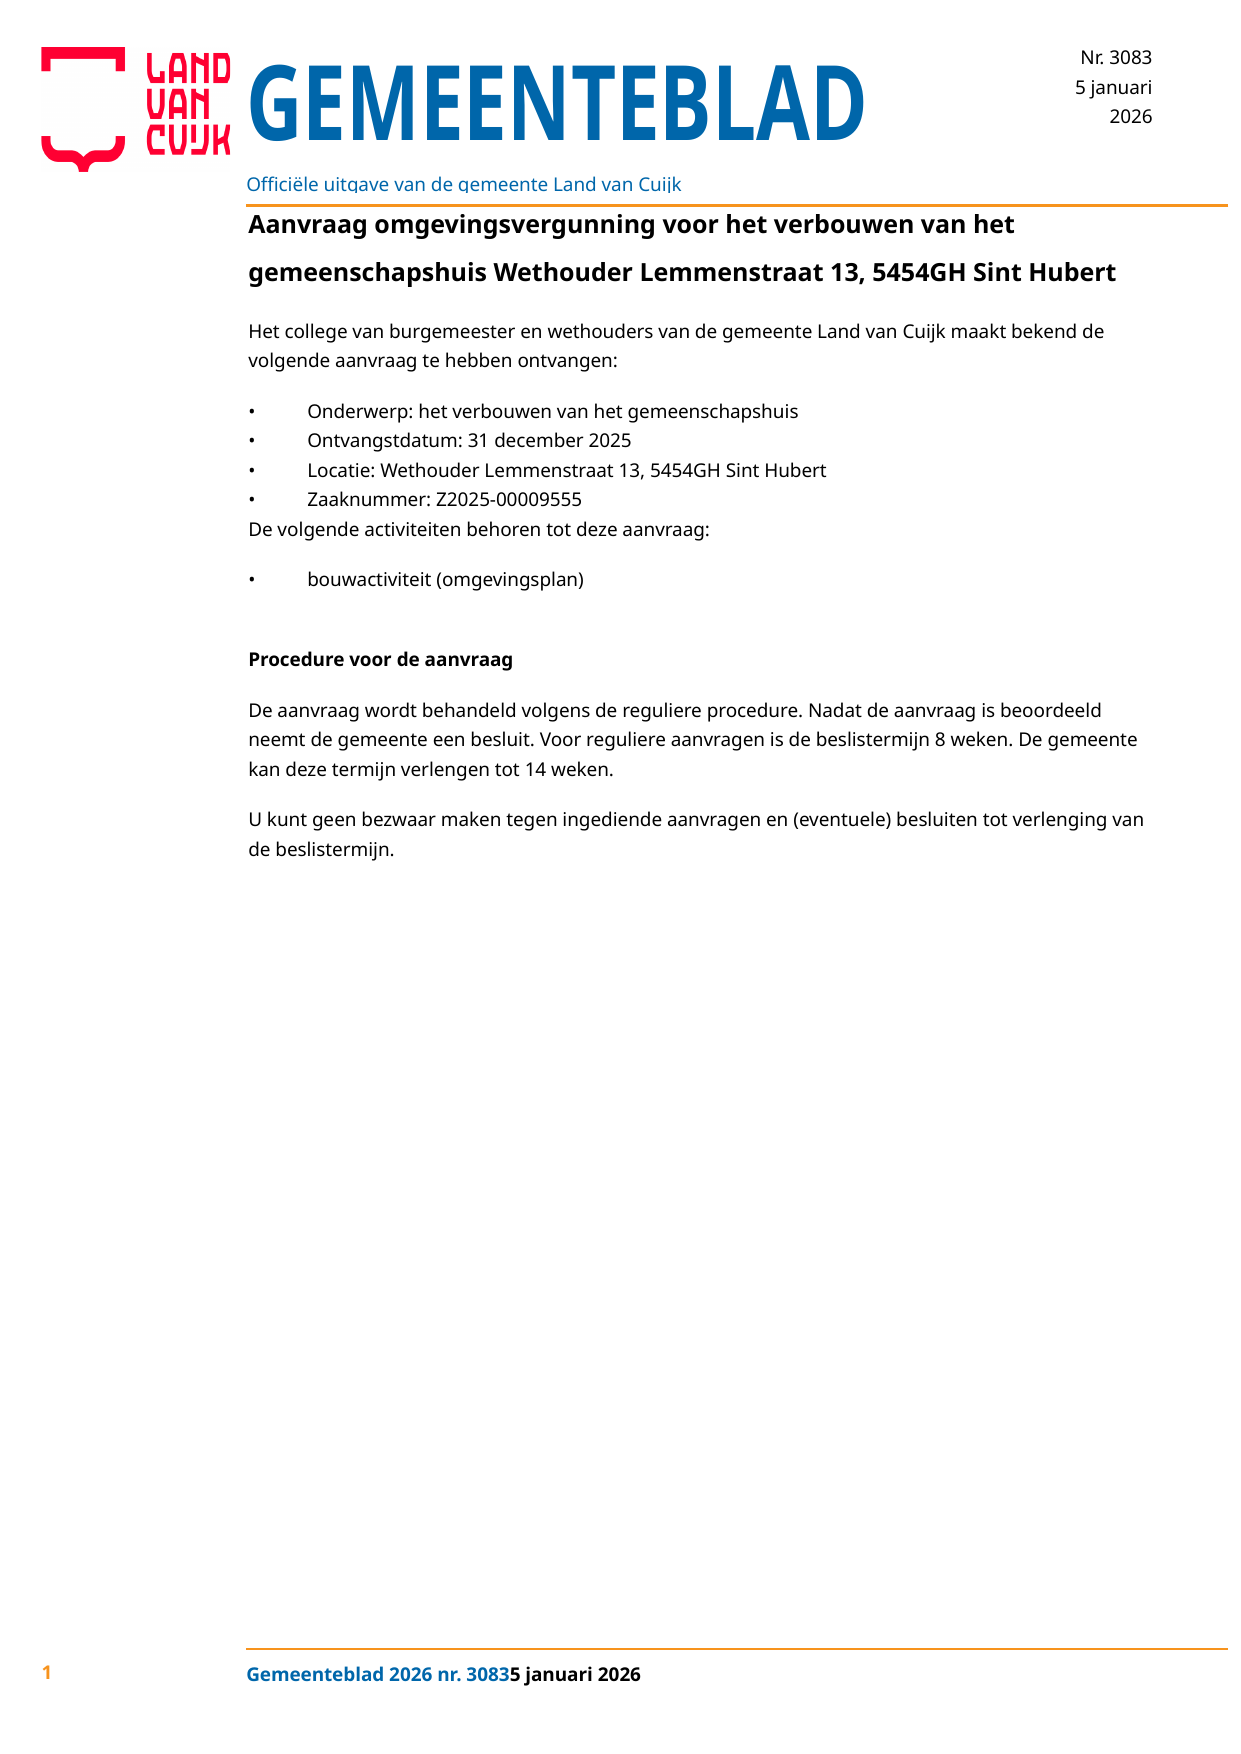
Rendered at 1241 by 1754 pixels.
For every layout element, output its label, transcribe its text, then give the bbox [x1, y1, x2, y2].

list Zaaknummer: Z2025-00009555 [248, 487, 1152, 512]
text De aanvraag wordt behandeld volgens de reguliere procedure. Nadat de aanvraag is beoordeeld neemt de gemeente een besluit. Voor reguliere aanvragen is de beslistermijn 8 weken. De gemeente kan deze termijn verlengen tot 14 weken. [248, 697, 1152, 782]
list bouwactiviteit (omgevingsplan) [248, 567, 1152, 592]
list Onderwerp: het verbouwen van het gemeenschapshuis [248, 398, 1152, 424]
list Ontvangstdatum: 31 december 2025 [248, 427, 1152, 453]
text Procedure voor de aanvraag [248, 647, 1152, 672]
picture [41, 47, 231, 172]
list Locatie: Wethouder Lemmenstraat 13, 5454GH Sint Hubert [248, 457, 1152, 483]
text De volgende activiteiten behoren tot deze aanvraag: [248, 516, 1152, 542]
text U kunt geen bezwaar maken tegen ingediende aanvragen en (eventuele) besluiten tot verlenging van de beslistermijn. [248, 807, 1152, 862]
text Het college van burgemeester en wethouders van de gemeente Land van Cuijk maakt bekend de volgende aanvraag te hebben ontvangen: [248, 318, 1152, 373]
text Aanvraag omgevingsvergunning voor het verbouwen van het gemeenschapshuis Wethouder Lemmenstraat 13, 5454GH Sint Hubert [248, 207, 1152, 288]
